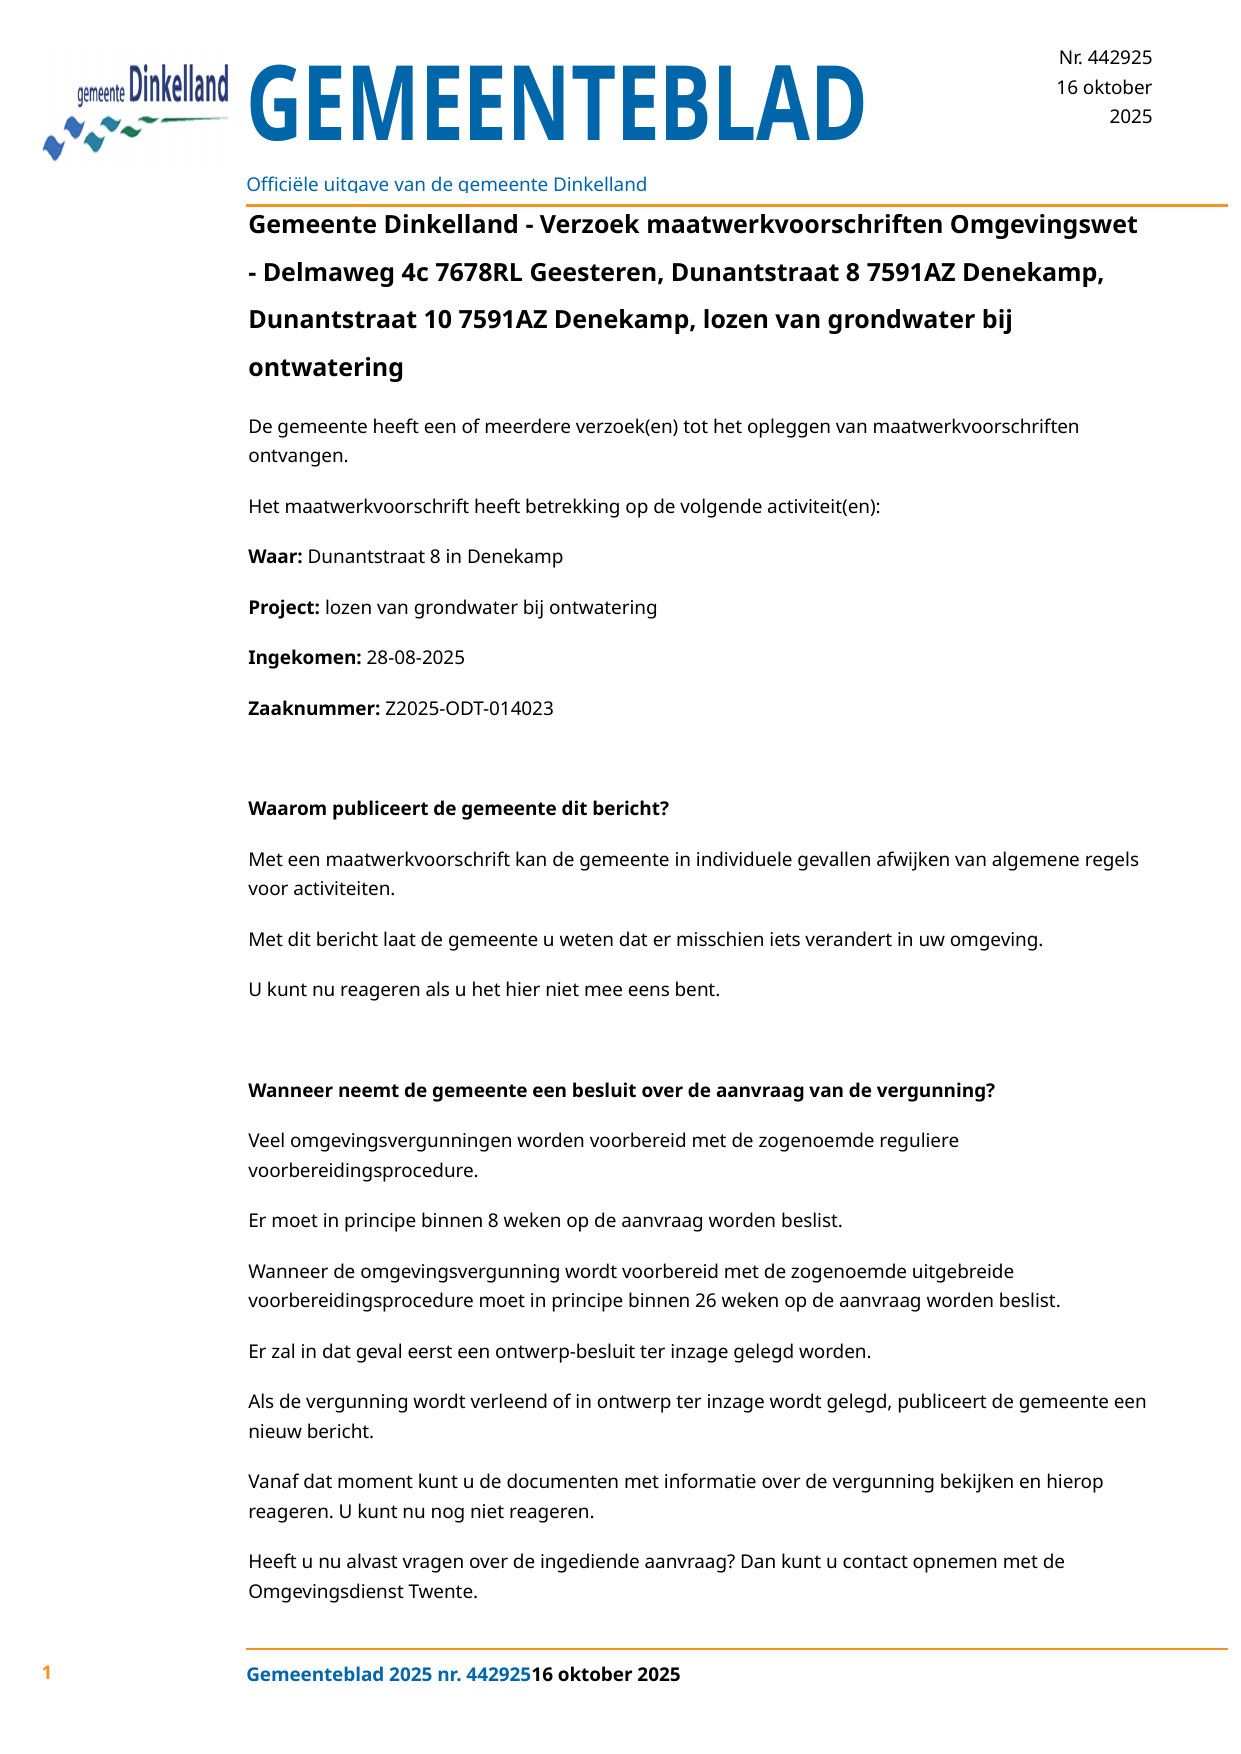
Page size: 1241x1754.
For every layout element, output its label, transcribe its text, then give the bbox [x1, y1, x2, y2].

text Wanneer neemt de gemeente een besluit over de aanvraag van de vergunning? [248, 1077, 1152, 1103]
text Heeft u nu alvast vragen over de ingediende aanvraag? Dan kunt u contact opnemen met de Omgevingsdienst Twente. [248, 1548, 1152, 1604]
text Waar: Dunantstraat 8 in Denekamp [248, 543, 1152, 569]
text Er moet in principe binnen 8 weken op de aanvraag worden beslist. [248, 1208, 1152, 1233]
text Ingekomen: 28-08-2025 [248, 644, 1152, 670]
text Met een maatwerkvoorschrift kan de gemeente in individuele gevallen afwijken van algemene regels voor activiteiten. [248, 846, 1152, 901]
text Veel omgevingsvergunningen worden voorbereid met de zogenoemde reguliere voorbereidingsprocedure. [248, 1128, 1152, 1183]
text Project: lozen van grondwater bij ontwatering [248, 594, 1152, 620]
text Vanaf dat moment kunt u de documenten met informatie over de vergunning bekijken en hierop reageren. U kunt nu nog niet reageren. [248, 1468, 1152, 1524]
text Met dit bericht laat de gemeente u weten dat er misschien iets verandert in uw omgeving. [248, 926, 1152, 952]
text U kunt nu reageren als u het hier niet mee eens bent. [248, 976, 1152, 1002]
text Het maatwerkvoorschrift heeft betrekking op de volgende activiteit(en): [248, 493, 1152, 519]
text Als de vergunning wordt verleend of in ontwerp ter inzage wordt gelegd, publiceert de gemeente een nieuw bericht. [248, 1388, 1152, 1444]
text Wanneer de omgevingsvergunning wordt voorbereid met de zogenoemde uitgebreide voorbereidingsprocedure moet in principe binnen 26 weken op de aanvraag worden beslist. [248, 1258, 1152, 1313]
text Waarom publiceert de gemeente dit bericht? [248, 796, 1152, 821]
text Er zal in dat geval eerst een ontwerp-besluit ter inzage gelegd worden. [248, 1338, 1152, 1364]
picture [41, 47, 231, 172]
text De gemeente heeft een of meerdere verzoek(en) tot het opleggen van maatwerkvoorschriften ontvangen. [248, 413, 1152, 468]
text Gemeente Dinkelland - Verzoek maatwerkvoorschriften Omgevingswet - Delmaweg 4c 7678RL Geesteren, Dunantstraat 8 7591AZ Denekamp, Dunantstraat 10 7591AZ Denekamp, lozen van grondwater bij ontwatering [248, 207, 1152, 384]
text Zaaknummer: Z2025-ODT-014023 [248, 695, 1152, 721]
